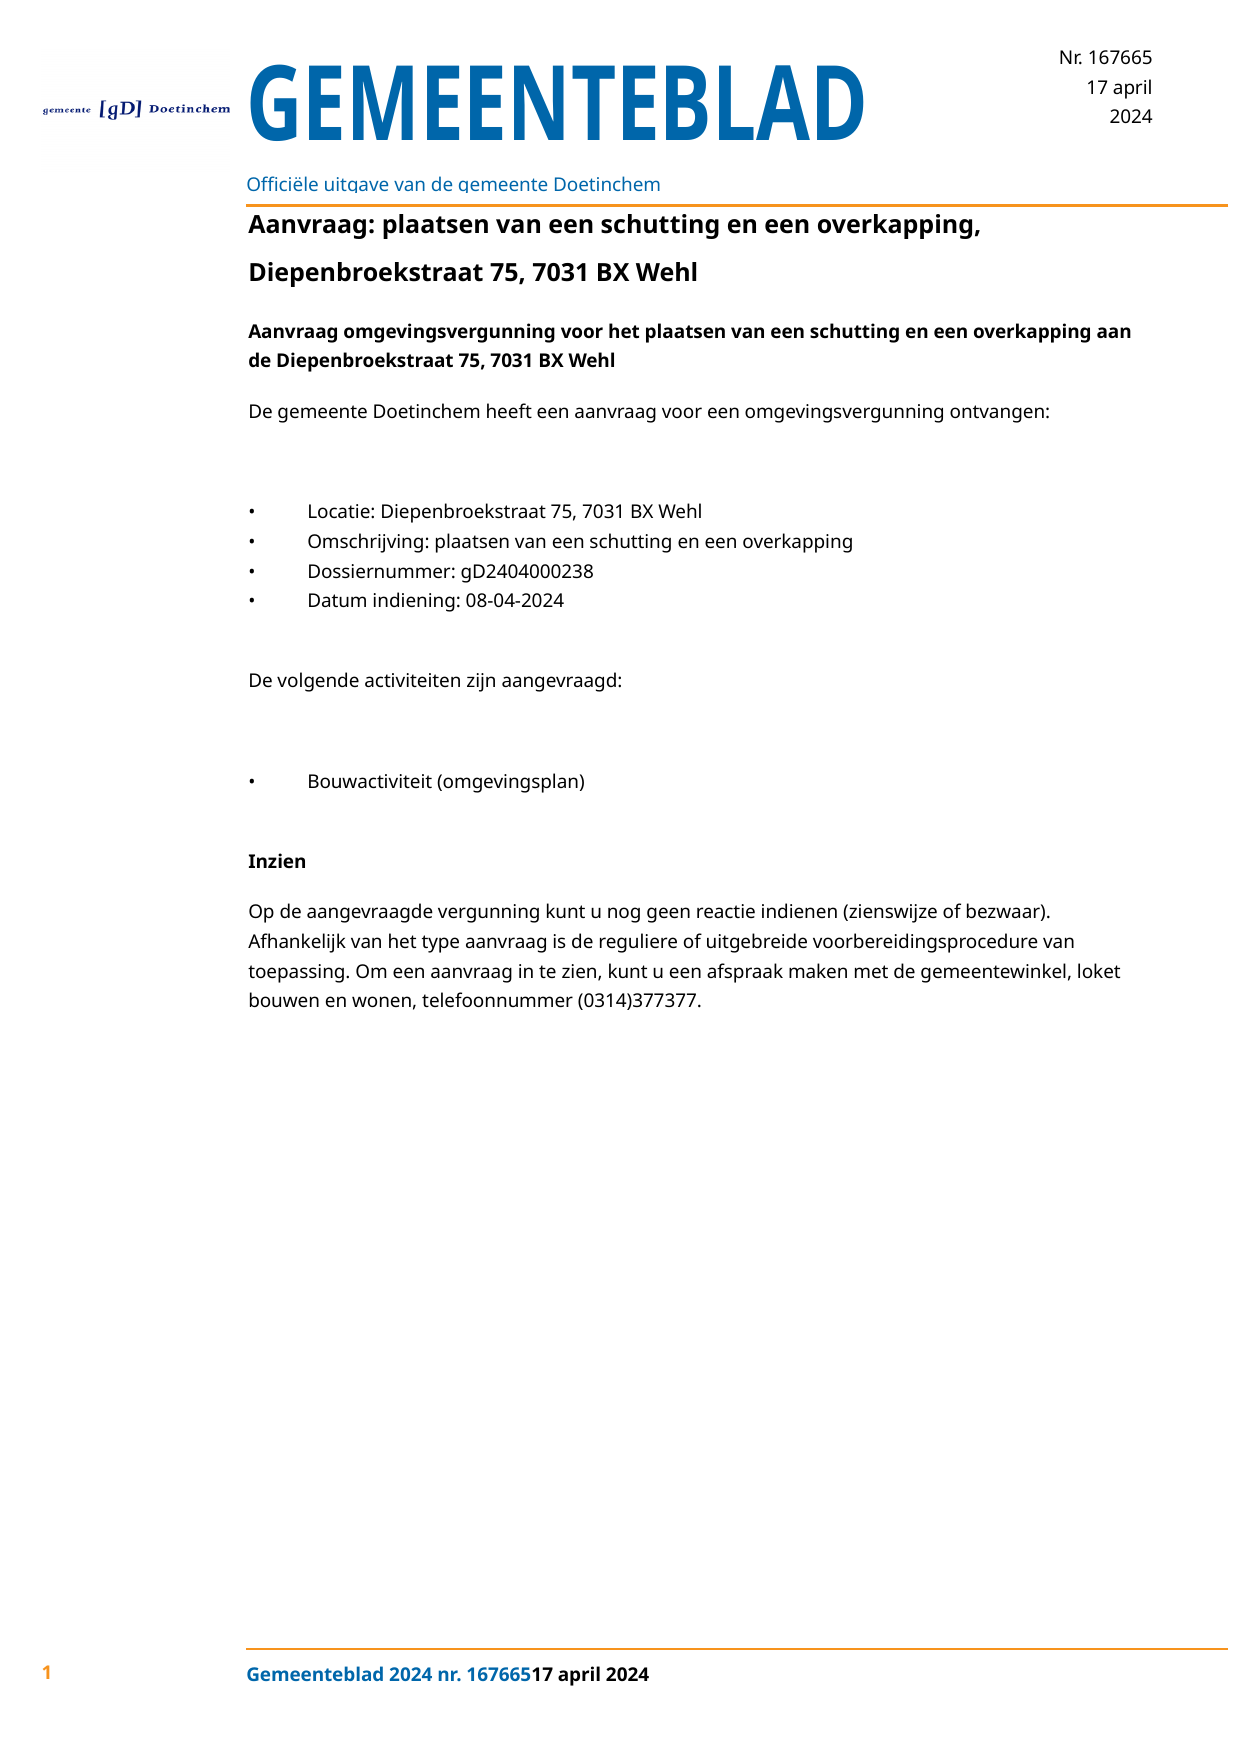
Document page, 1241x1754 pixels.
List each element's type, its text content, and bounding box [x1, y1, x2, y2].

text Aanvraag omgevingsvergunning voor het plaatsen van een schutting en een overkapping aan de Diepenbroekstraat 75, 7031 BX Wehl [248, 318, 1152, 373]
list Locatie: Diepenbroekstraat 75, 7031 BX Wehl [248, 499, 1152, 524]
list Omschrijving: plaatsen van een schutting en een overkapping [248, 528, 1152, 554]
picture [41, 47, 231, 172]
text De volgende activiteiten zijn aangevraagd: [248, 667, 1152, 693]
text Inzien [248, 848, 1152, 874]
text Op de aangevraagde vergunning kunt u nog geen reactie indienen (zienswijze of bezwaar). Afhankelijk van het type aanvraag is de reguliere of uitgebreide voorbereidingsprocedure van toepassing. Om een aanvraag in te zien, kunt u een afspraak maken met de gemeentewinkel, loket bouwen en wonen, telefoonnummer (0314)377377. [248, 899, 1152, 1013]
list Dossiernummer: gD2404000238 [248, 558, 1152, 584]
text De gemeente Doetinchem heeft een aanvraag voor een omgevingsvergunning ontvangen: [248, 398, 1152, 424]
text Aanvraag: plaatsen van een schutting en een overkapping, Diepenbroekstraat 75, 7031 BX Wehl [248, 207, 1152, 288]
list Datum indiening: 08-04-2024 [248, 587, 1152, 613]
list Bouwactiviteit (omgevingsplan) [248, 768, 1152, 794]
